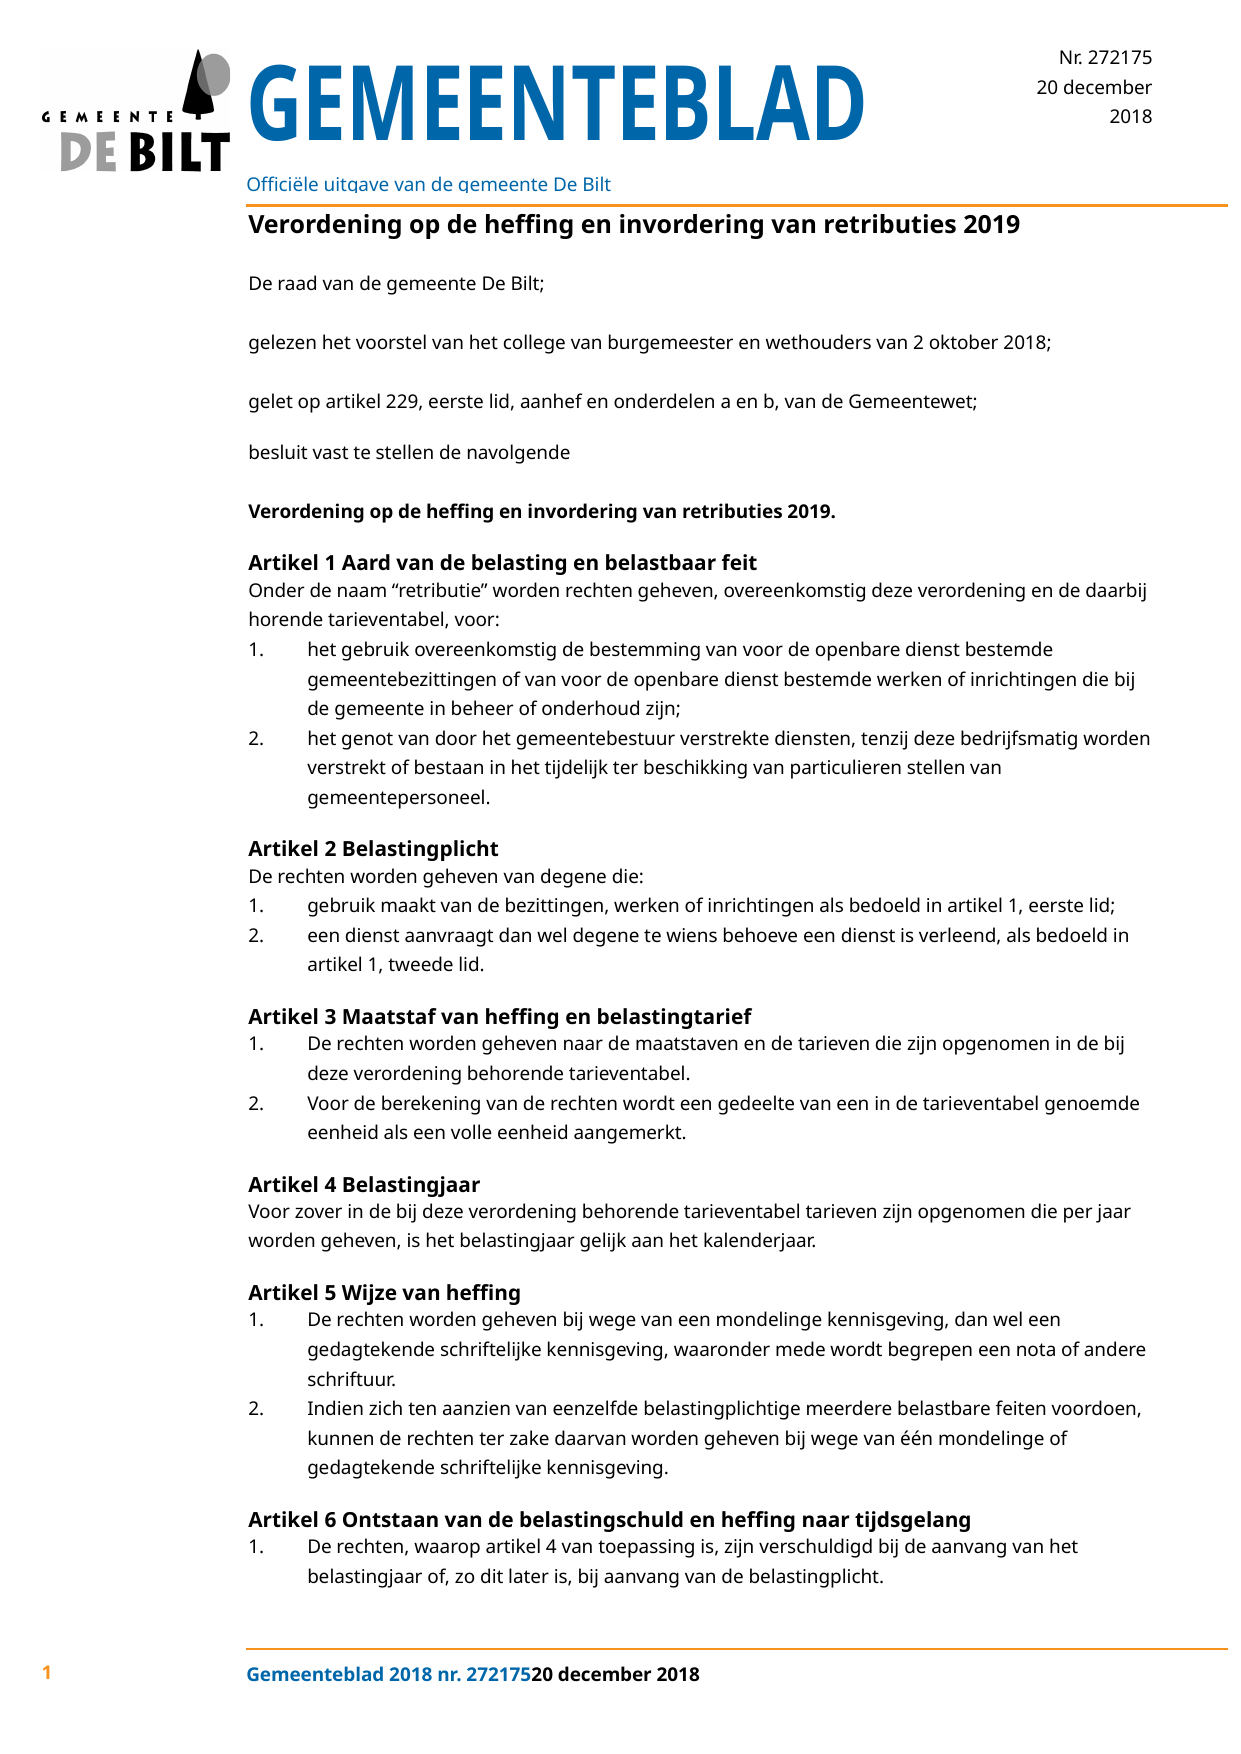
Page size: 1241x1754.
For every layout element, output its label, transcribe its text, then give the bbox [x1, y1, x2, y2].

text gelet op artikel 229, eerste lid, aanhef en onderdelen a en b, van de Gemeentewet; [248, 389, 1152, 414]
list gebruik maakt van de bezittingen, werken of inrichtingen als bedoeld in artikel 1, eerste lid; [248, 892, 1152, 918]
list Voor de berekening van de rechten wordt een gedeelte van een in de tarieventabel genoemde eenheid als een volle eenheid aangemerkt. [248, 1090, 1152, 1145]
text Verordening op de heffing en invordering van retributies 2019. [248, 498, 1152, 524]
text Artikel 4 Belastingjaar [248, 1170, 1152, 1198]
text De rechten worden geheven van degene die: [248, 863, 1152, 889]
list het genot van door het gemeentebestuur verstrekte diensten, tenzij deze bedrijfsmatig worden verstrekt of bestaan in het tijdelijk ter beschikking van particulieren stellen van gemeentepersoneel. [248, 725, 1152, 810]
text gelezen het voorstel van het college van burgemeester en wethouders van 2 oktober 2018; [248, 329, 1152, 355]
list Indien zich ten aanzien van eenzelfde belastingplichtige meerdere belastbare feiten voordoen, kunnen de rechten ter zake daarvan worden geheven bij wege van één mondelinge of gedagtekende schriftelijke kennisgeving. [248, 1395, 1152, 1480]
text Voor zover in de bij deze verordening behorende tarieventabel tarieven zijn opgenomen die per jaar worden geheven, is het belastingjaar gelijk aan het kalenderjaar. [248, 1198, 1152, 1253]
picture [41, 47, 231, 172]
text Verordening op de heffing en invordering van retributies 2019 [248, 207, 1152, 241]
text besluit vast te stellen de navolgende [248, 439, 1152, 465]
list het gebruik overeenkomstig de bestemming van voor de openbare dienst bestemde gemeentebezittingen of van voor de openbare dienst bestemde werken of inrichtingen die bij de gemeente in beheer of onderhoud zijn; [248, 636, 1152, 721]
text Artikel 1 Aard van de belasting en belastbaar feit [248, 548, 1152, 577]
text Artikel 6 Ontstaan van de belastingschuld en heffing naar tijdsgelang [248, 1505, 1152, 1533]
list De rechten worden geheven bij wege van een mondelinge kennisgeving, dan wel een gedagtekende schriftelijke kennisgeving, waaronder mede wordt begrepen een nota of andere schriftuur. [248, 1307, 1152, 1391]
list een dienst aanvraagt dan wel degene te wiens behoeve een dienst is verleend, als bedoeld in artikel 1, tweede lid. [248, 922, 1152, 977]
text De raad van de gemeente De Bilt; [248, 270, 1152, 296]
text Onder de naam “retributie” worden rechten geheven, overeenkomstig deze verordening en de daarbij horende tarieventabel, voor: [248, 577, 1152, 632]
text Artikel 5 Wijze van heffing [248, 1278, 1152, 1307]
text Artikel 3 Maatstaf van heffing en belastingtarief [248, 1002, 1152, 1031]
list De rechten, waarop artikel 4 van toepassing is, zijn verschuldigd bij de aanvang van het belastingjaar of, zo dit later is, bij aanvang van de belastingplicht. [248, 1533, 1152, 1589]
list De rechten worden geheven naar de maatstaven en de tarieven die zijn opgenomen in de bij deze verordening behorende tarieventabel. [248, 1031, 1152, 1086]
text Artikel 2 Belastingplicht [248, 834, 1152, 863]
